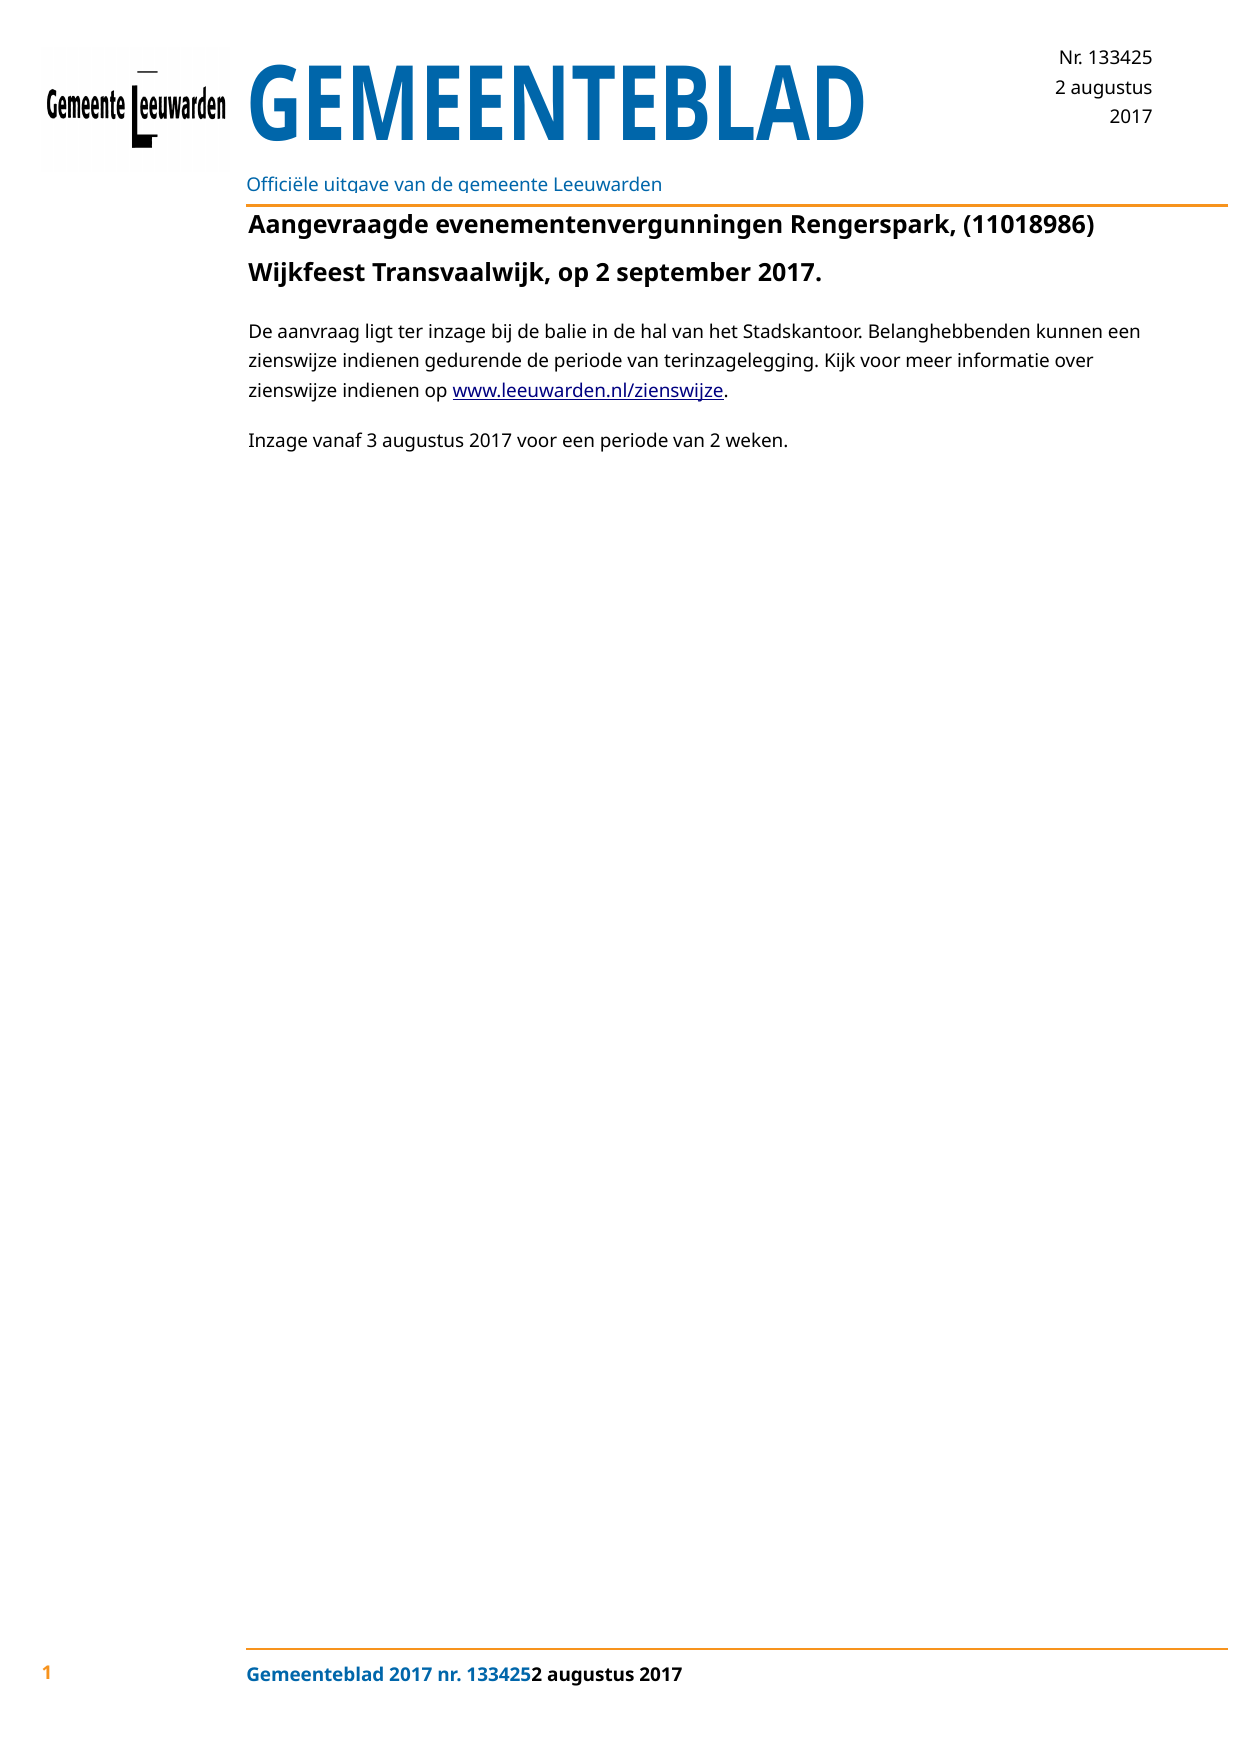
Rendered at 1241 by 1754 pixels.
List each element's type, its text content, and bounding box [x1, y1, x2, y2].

text Aangevraagde evenementenvergunningen Rengerspark, (11018986) Wijkfeest Transvaalwijk, op 2 september 2017. [248, 207, 1152, 288]
picture [41, 47, 231, 172]
text Inzage vanaf 3 augustus 2017 voor een periode van 2 weken. [248, 427, 1152, 453]
text De aanvraag ligt ter inzage bij de balie in de hal van het Stadskantoor. Belanghebbenden kunnen een zienswijze indienen gedurende de periode van terinzagelegging. Kijk voor meer informatie over zienswijze indienen op www.leeuwarden.nl/zienswijze. [248, 318, 1152, 403]
